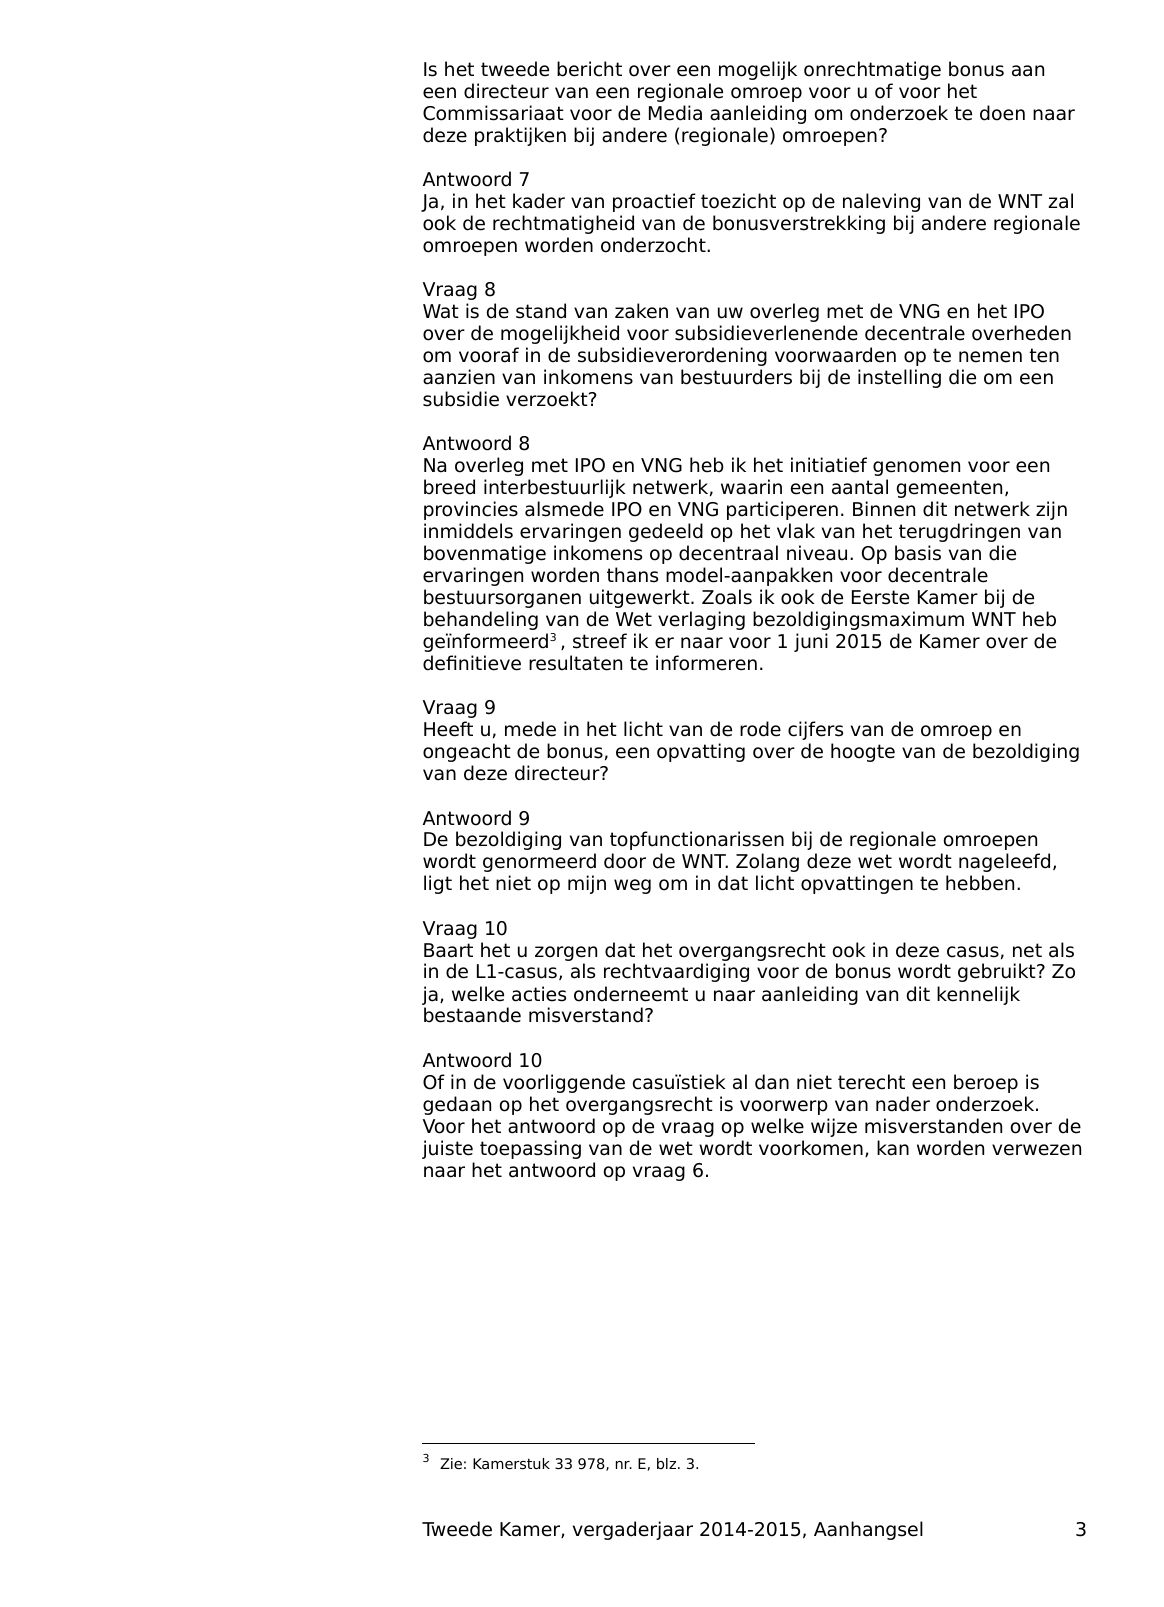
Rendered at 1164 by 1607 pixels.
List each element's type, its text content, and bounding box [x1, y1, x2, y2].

text Vraag 10 [422, 917, 1087, 939]
text Antwoord 10 [422, 1049, 1087, 1072]
text De bezoldiging van topfunctionarissen bij de regionale omroepen wordt genormeerd door de WNT. Zolang deze wet wordt nageleefd, ligt het niet op mijn weg om in dat licht opvattingen te hebben. [422, 829, 1087, 895]
text Antwoord 8 [422, 433, 1087, 455]
text Vraag 9 [422, 697, 1087, 719]
text Of in de voorliggende casuïstiek al dan niet terecht een beroep is gedaan op het overgangsrecht is voorwerp van nader onderzoek. Voor het antwoord op de vraag op welke wijze misverstanden over de juiste toepassing van de wet wordt voorkomen, kan worden verwezen naar het antwoord op vraag 6. [422, 1072, 1087, 1181]
text Na overleg met IPO en VNG heb ik het initiatief genomen voor een breed interbestuurlijk netwerk, waarin een aantal gemeenten, provincies alsmede IPO en VNG participeren. Binnen dit netwerk zijn inmiddels ervaringen gedeeld op het vlak van het terugdringen van bovenmatige inkomens op decentraal niveau. Op basis van die ervaringen worden thans model-aanpakken voor decentrale bestuursorganen uitgewerkt. Zoals ik ook de Eerste Kamer bij de behandeling van de Wet verlaging bezoldigingsmaximum WNT heb geïnformeerd, streef ik er naar voor 1 juni 2015 de Kamer over de definitieve resultaten te informeren. [422, 455, 1087, 675]
text Baart het u zorgen dat het overgangsrecht ook in deze casus, net als in de L1-casus, als rechtvaardiging voor de bonus wordt gebruikt? Zo ja, welke acties onderneemt u naar aanleiding van dit kennelijk bestaande misverstand? [422, 939, 1087, 1027]
text Antwoord 7 [422, 169, 1087, 191]
text Ja, in het kader van proactief toezicht op de naleving van de WNT zal ook de rechtmatigheid van de bonusverstrekking bij andere regionale omroepen worden onderzocht. [422, 191, 1087, 257]
text Zie: Kamerstuk 33 978, nr. E, blz. 3. [422, 1452, 1087, 1474]
text Is het tweede bericht over een mogelijk onrechtmatige bonus aan een directeur van een regionale omroep voor u of voor het Commissariaat voor de Media aanleiding om onderzoek te doen naar deze praktijken bij andere (regionale) omroepen? [422, 59, 1087, 147]
text Heeft u, mede in het licht van de rode cijfers van de omroep en ongeacht de bonus, een opvatting over de hoogte van de bezoldiging van deze directeur? [422, 719, 1087, 785]
text Wat is de stand van zaken van uw overleg met de VNG en het IPO over de mogelijkheid voor subsidieverlenende decentrale overheden om vooraf in de subsidieverordening voorwaarden op te nemen ten aanzien van inkomens van bestuurders bij de instelling die om een subsidie verzoekt? [422, 301, 1087, 411]
text Antwoord 9 [422, 807, 1087, 829]
text Vraag 8 [422, 279, 1087, 301]
